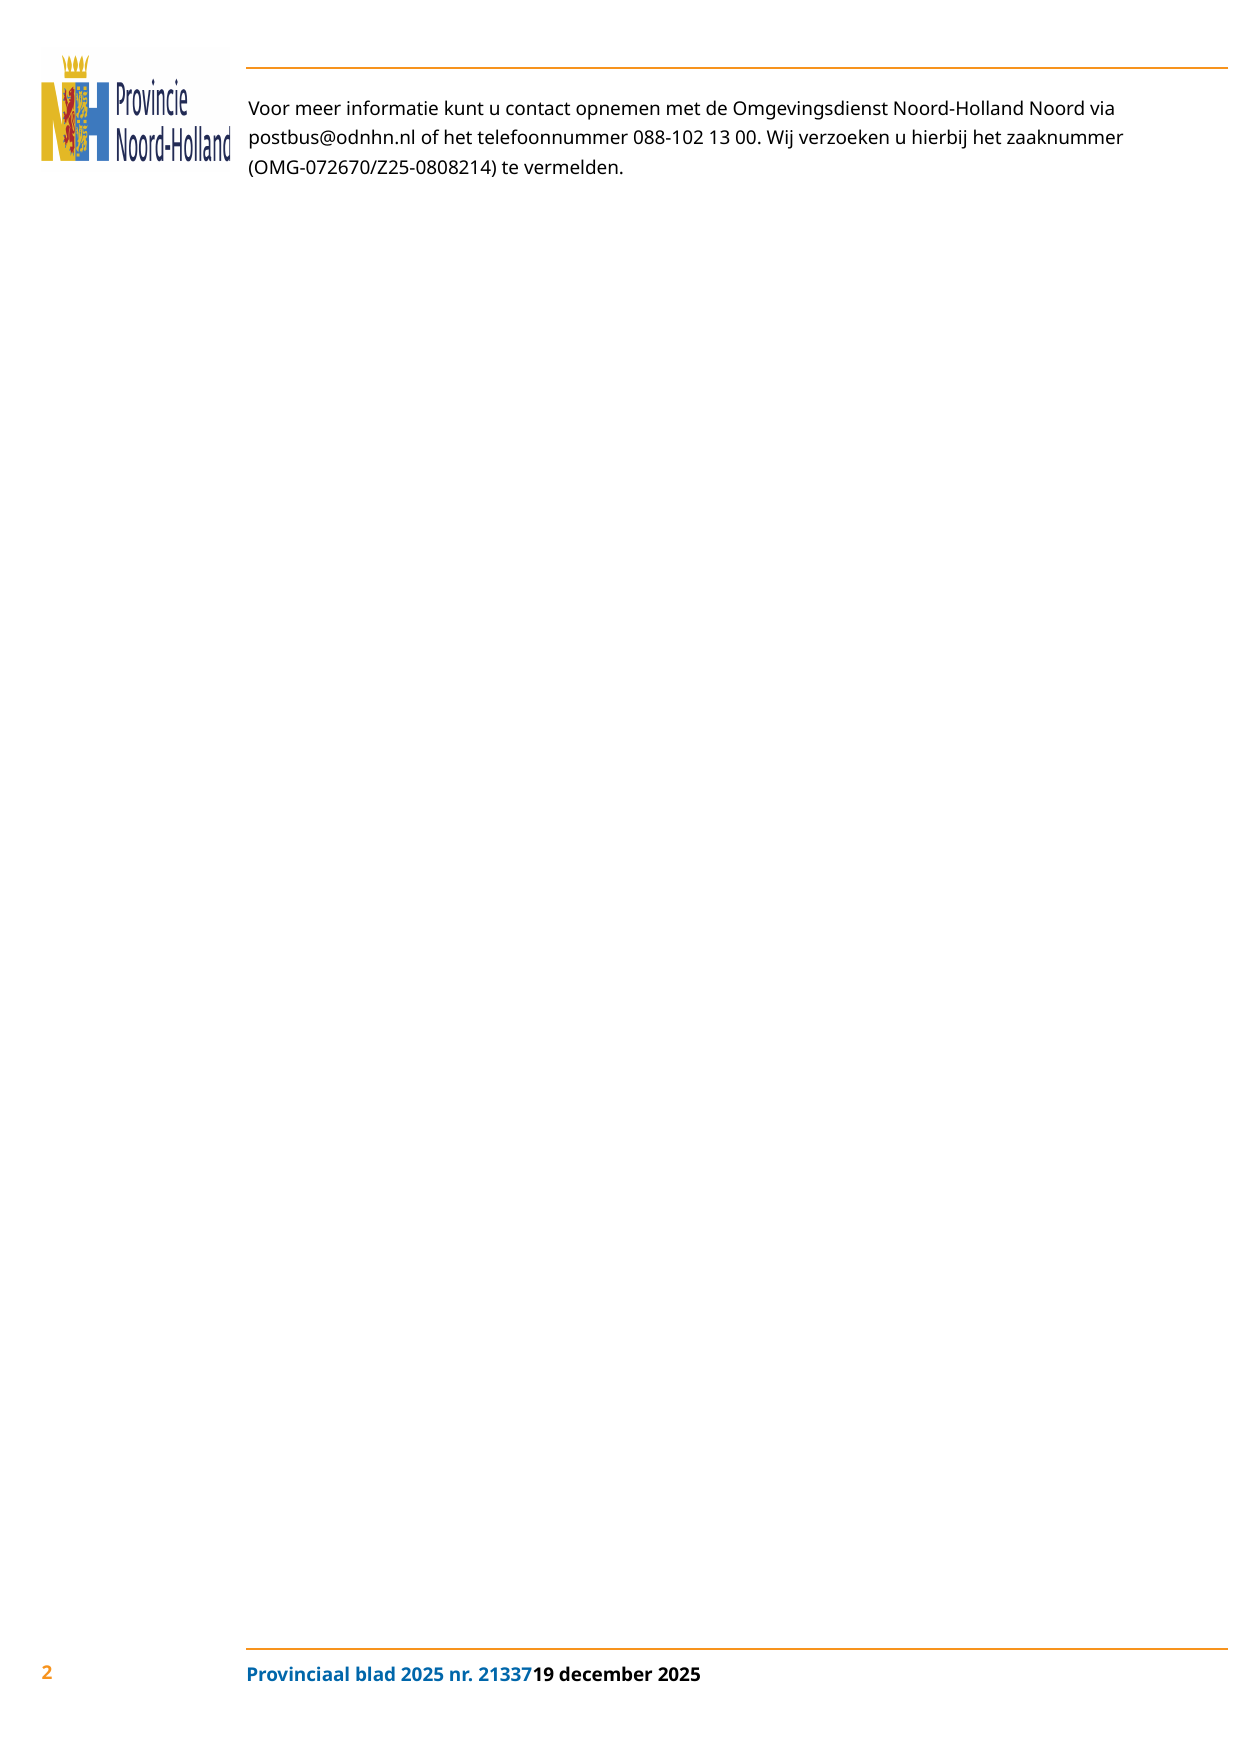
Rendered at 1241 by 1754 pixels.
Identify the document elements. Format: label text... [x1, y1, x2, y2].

picture [41, 47, 231, 172]
text Voor meer informatie kunt u contact opnemen met de Omgevingsdienst Noord-Holland Noord via postbus@odnhn.nl of het telefoonnummer 088-102 13 00. Wij verzoeken u hierbij het zaaknummer (OMG-072670/Z25-0808214) te vermelden. [248, 95, 1152, 180]
